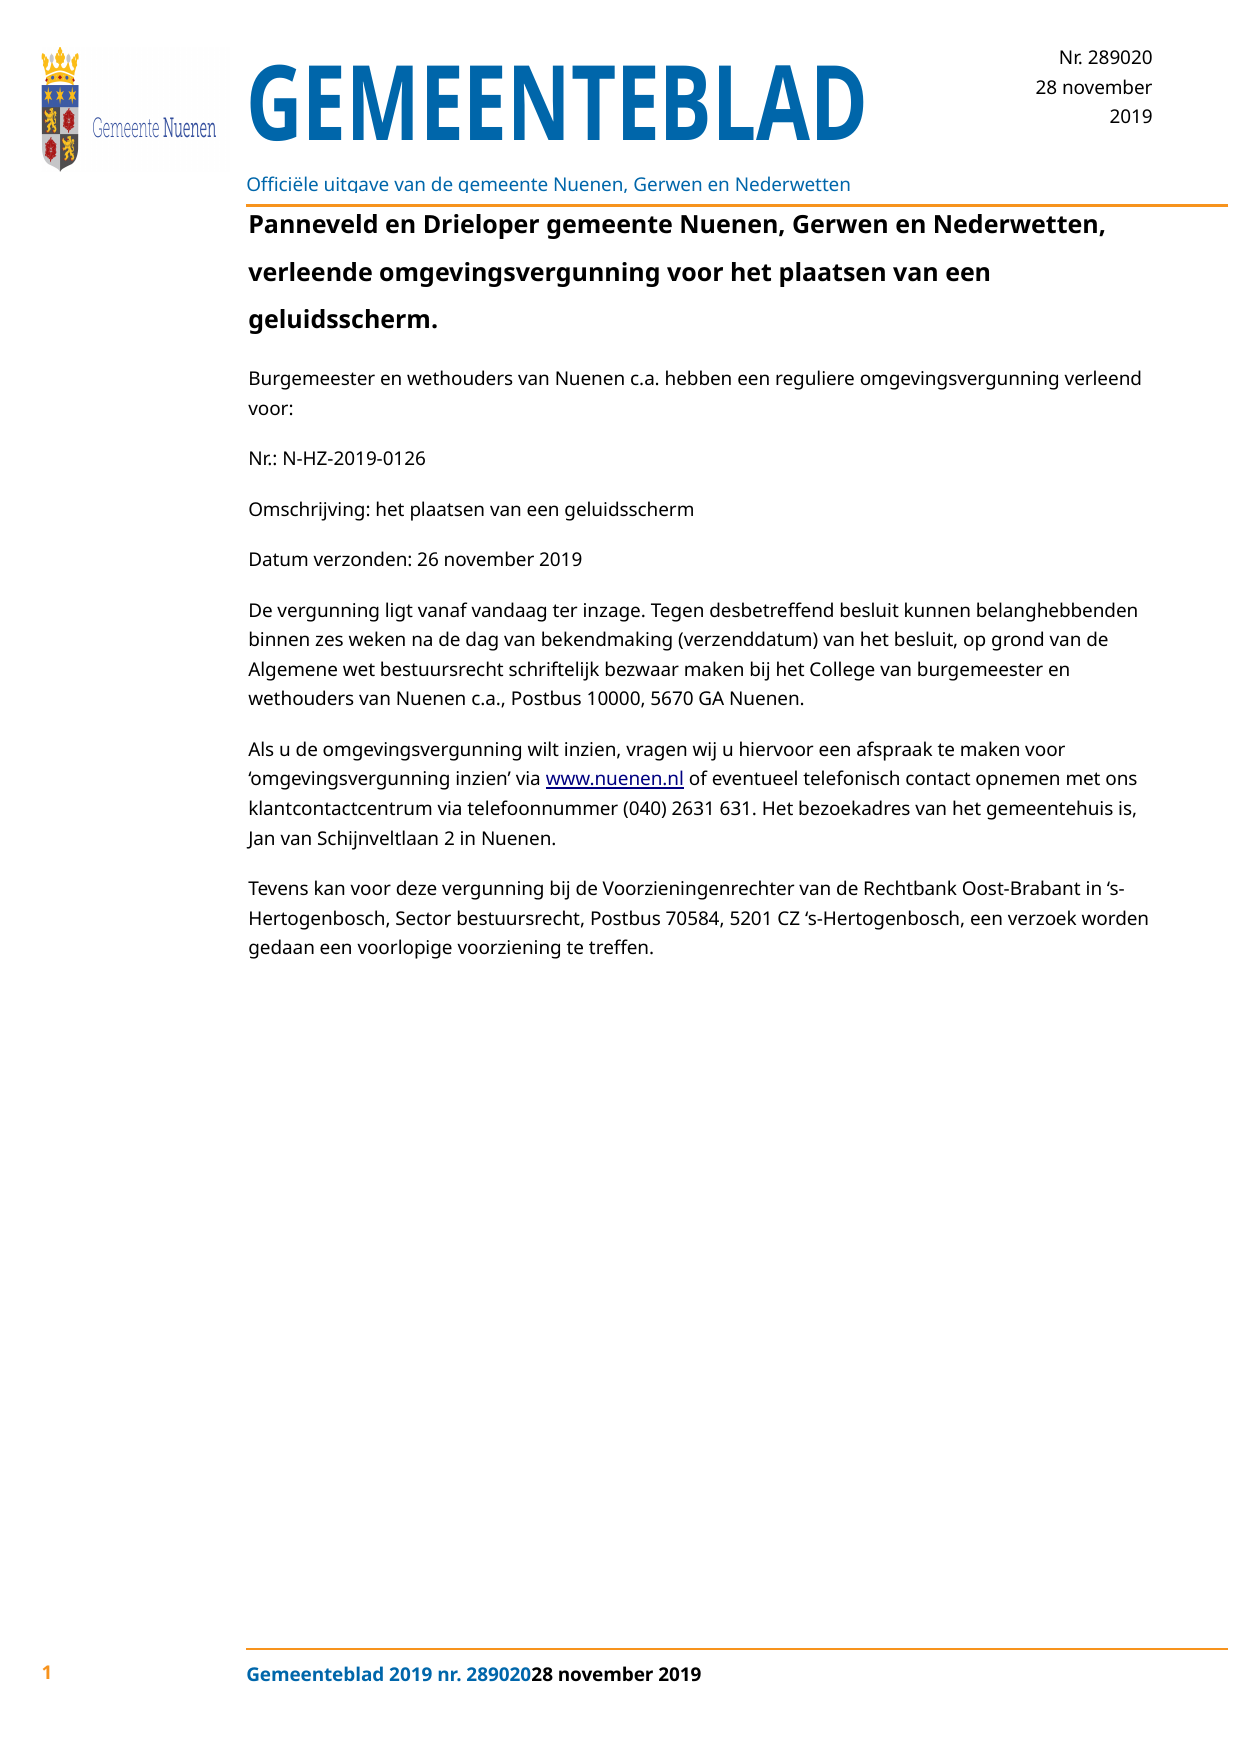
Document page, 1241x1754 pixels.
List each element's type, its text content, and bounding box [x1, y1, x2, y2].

text Datum verzonden: 26 november 2019 [248, 546, 1152, 572]
text Nr.: N-HZ-2019-0126 [248, 446, 1152, 471]
text Omschrijving: het plaatsen van een geluidsscherm [248, 496, 1152, 522]
text Als u de omgevingsvergunning wilt inzien, vragen wij u hiervoor een afspraak te maken voor ‘omgevingsvergunning inzien’ via www.nuenen.nl of eventueel telefonisch contact opnemen met ons klantcontactcentrum via telefoonnummer (040) 2631 631. Het bezoekadres van het gemeentehuis is, Jan van Schijnveltlaan 2 in Nuenen. [248, 736, 1152, 850]
text De vergunning ligt vanaf vandaag ter inzage. Tegen desbetreffend besluit kunnen belanghebbenden binnen zes weken na de dag van bekendmaking (verzenddatum) van het besluit, op grond van de Algemene wet bestuursrecht schriftelijk bezwaar maken bij het College van burgemeester en wethouders van Nuenen c.a., Postbus 10000, 5670 GA Nuenen. [248, 597, 1152, 711]
text Burgemeester en wethouders van Nuenen c.a. hebben een reguliere omgevingsvergunning verleend voor: [248, 366, 1152, 421]
text Tevens kan voor deze vergunning bij de Voorzieningenrechter van de Rechtbank Oost-Brabant in ‘s-Hertogenbosch, Sector bestuursrecht, Postbus 70584, 5201 CZ ‘s-Hertogenbosch, een verzoek worden gedaan een voorlopige voorziening te treffen. [248, 875, 1152, 960]
picture [41, 47, 231, 172]
text Panneveld en Drieloper gemeente Nuenen, Gerwen en Nederwetten, verleende omgevingsvergunning voor het plaatsen van een geluidsscherm. [248, 207, 1152, 336]
